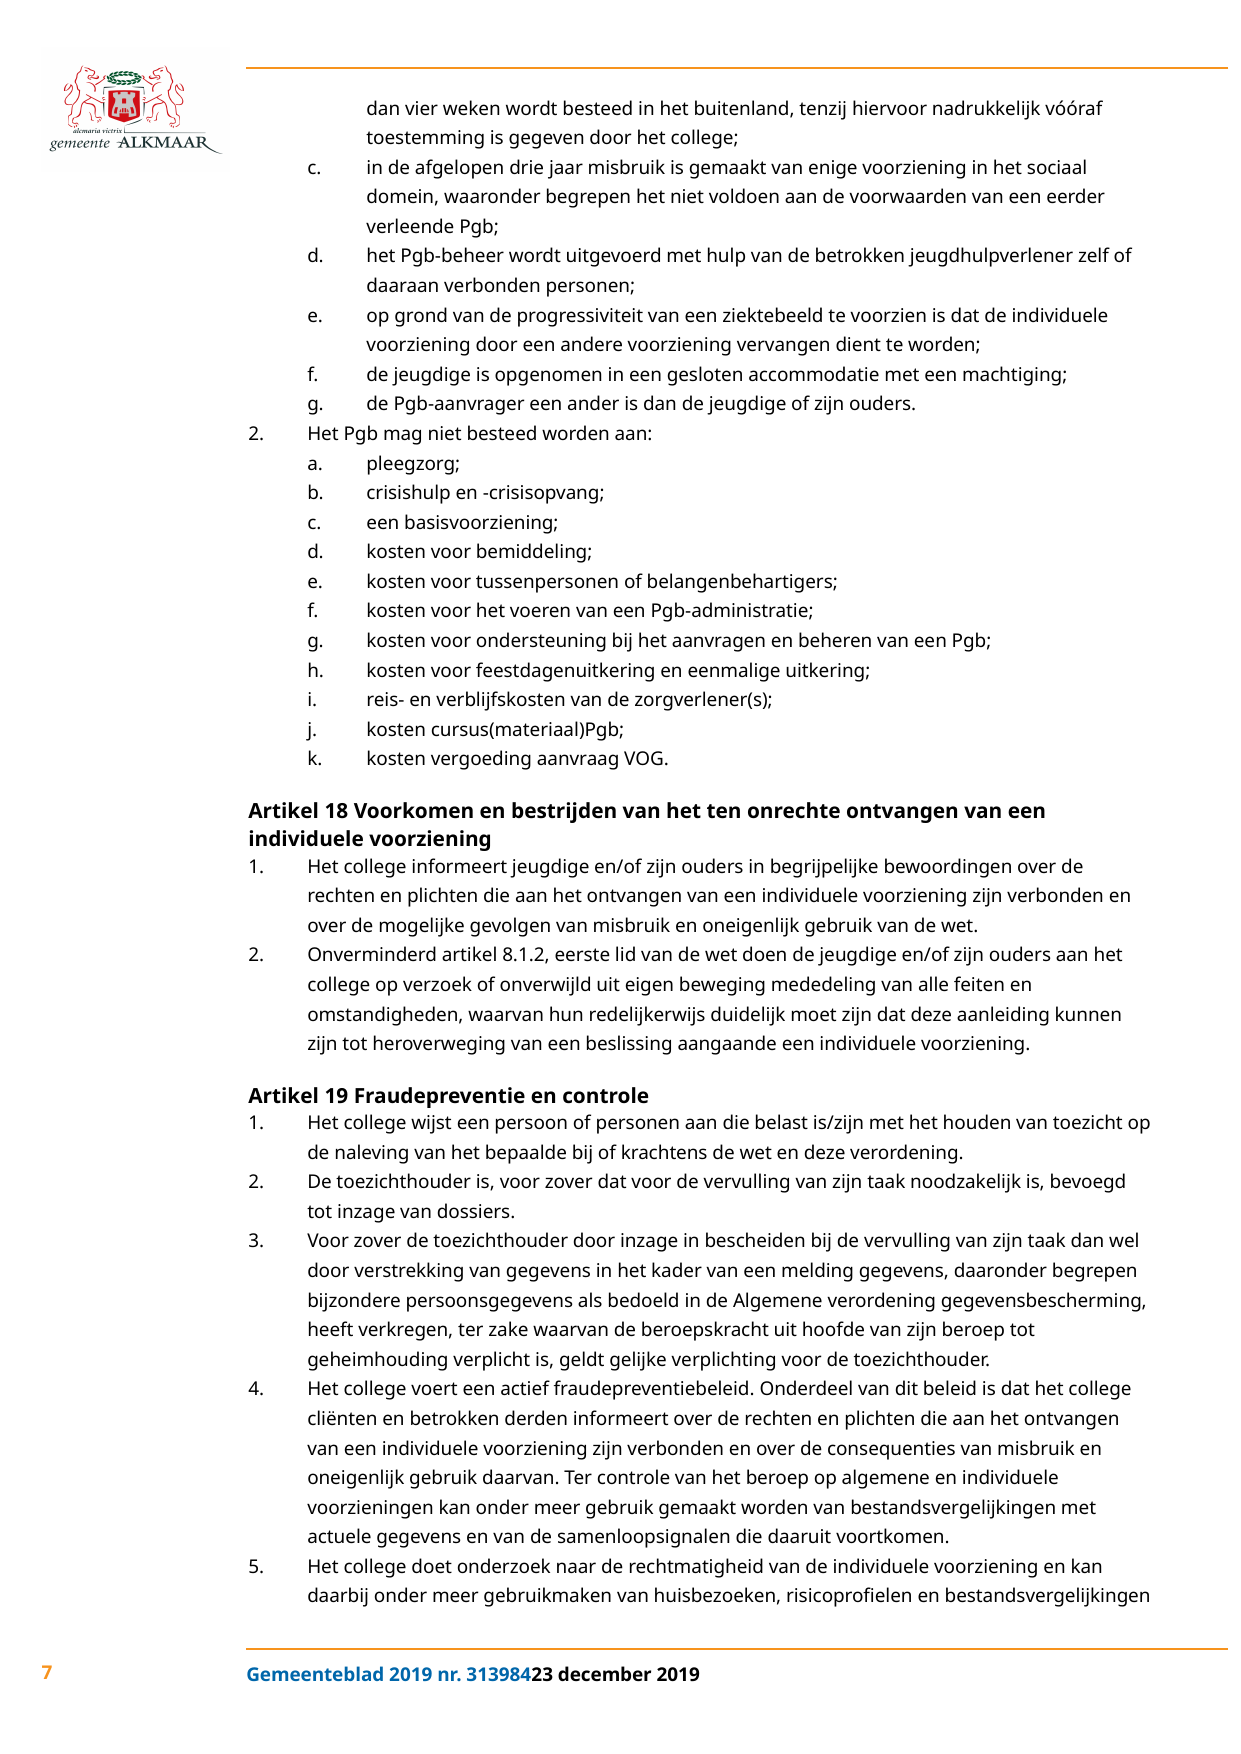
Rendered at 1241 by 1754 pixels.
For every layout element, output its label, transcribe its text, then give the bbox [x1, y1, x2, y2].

list kosten voor bemiddeling; [307, 538, 1152, 564]
list Onverminderd artikel 8.1.2, eerste lid van de wet doen de jeugdige en/of zijn ouders aan het college op verzoek of onverwijld uit eigen beweging mededeling van alle feiten en omstandigheden, waarvan hun redelijkerwijs duidelijk moet zijn dat deze aanleiding kunnen zijn tot heroverweging van een beslissing aangaande een individuele voorziening. [248, 942, 1152, 1056]
list kosten vergoeding aanvraag VOG. [307, 746, 1152, 771]
list Het college doet onderzoek naar de rechtmatigheid van de individuele voorziening en kan daarbij onder meer gebruikmaken van huisbezoeken, risicoprofielen en bestandsvergelijkingen [248, 1553, 1152, 1608]
list een basisvoorziening; [307, 509, 1152, 535]
text Artikel 19 Fraudepreventie en controle [248, 1081, 1152, 1109]
list Het Pgb mag niet besteed worden aan: [248, 420, 1152, 446]
list De toezichthouder is, voor zover dat voor de vervulling van zijn taak noodzakelijk is, bevoegd tot inzage van dossiers. [248, 1168, 1152, 1224]
list pleegzorg; [307, 450, 1152, 476]
list Het college wijst een persoon of personen aan die belast is/zijn met het houden van toezicht op de naleving van het bepaalde bij of krachtens de wet en deze verordening. [248, 1109, 1152, 1164]
text Artikel 18 Voorkomen en bestrijden van het ten onrechte ontvangen van een individuele voorziening [248, 796, 1152, 853]
list kosten voor tussenpersonen of belangenbehartigers; [307, 568, 1152, 594]
list op grond van de progressiviteit van een ziektebeeld te voorzien is dat de individuele voorziening door een andere voorziening vervangen dient te worden; [307, 302, 1152, 357]
list de jeugdige is opgenomen in een gesloten accommodatie met een machtiging; [307, 361, 1152, 387]
list het Pgb-beheer wordt uitgevoerd met hulp van de betrokken jeugdhulpverlener zelf of daaraan verbonden personen; [307, 243, 1152, 298]
picture [41, 47, 231, 172]
list Voor zover de toezichthouder door inzage in bescheiden bij de vervulling van zijn taak dan wel door verstrekking van gegevens in het kader van een melding gegevens, daaronder begrepen bijzondere persoonsgegevens als bedoeld in de Algemene verordening gegevensbescherming, heeft verkregen, ter zake waarvan de beroepskracht uit hoofde van zijn beroep tot geheimhouding verplicht is, geldt gelijke verplichting voor de toezichthouder. [248, 1228, 1152, 1372]
list kosten voor ondersteuning bij het aanvragen en beheren van een Pgb; [307, 627, 1152, 653]
list Het college informeert jeugdige en/of zijn ouders in begrijpelijke bewoordingen over de rechten en plichten die aan het ontvangen van een individuele voorziening zijn verbonden en over de mogelijke gevolgen van misbruik en oneigenlijk gebruik van de wet. [248, 853, 1152, 938]
list reis- en verblijfskosten van de zorgverlener(s); [307, 686, 1152, 712]
list kosten voor het voeren van een Pgb-administratie; [307, 598, 1152, 623]
list in de afgelopen drie jaar misbruik is gemaakt van enige voorziening in het sociaal domein, waaronder begrepen het niet voldoen aan de voorwaarden van een eerder verleende Pgb; [307, 154, 1152, 239]
list kosten cursus(materiaal)Pgb; [307, 716, 1152, 742]
list crisishulp en -crisisopvang; [307, 479, 1152, 505]
list Het college voert een actief fraudepreventiebeleid. Onderdeel van dit beleid is dat het college cliënten en betrokken derden informeert over de rechten en plichten die aan het ontvangen van een individuele voorziening zijn verbonden en over de consequenties van misbruik en oneigenlijk gebruik daarvan. Ter controle van het beroep op algemene en individuele voorzieningen kan onder meer gebruik gemaakt worden van bestandsvergelijkingen met actuele gegevens en van de samenloopsignalen die daaruit voortkomen. [248, 1376, 1152, 1549]
list de Pgb-aanvrager een ander is dan de jeugdige of zijn ouders. [307, 391, 1152, 416]
list kosten voor feestdagenuitkering en eenmalige uitkering; [307, 657, 1152, 683]
list dan vier weken wordt besteed in het buitenland, tenzij hiervoor nadrukkelijk vóóraf toestemming is gegeven door het college; [307, 95, 1152, 150]
